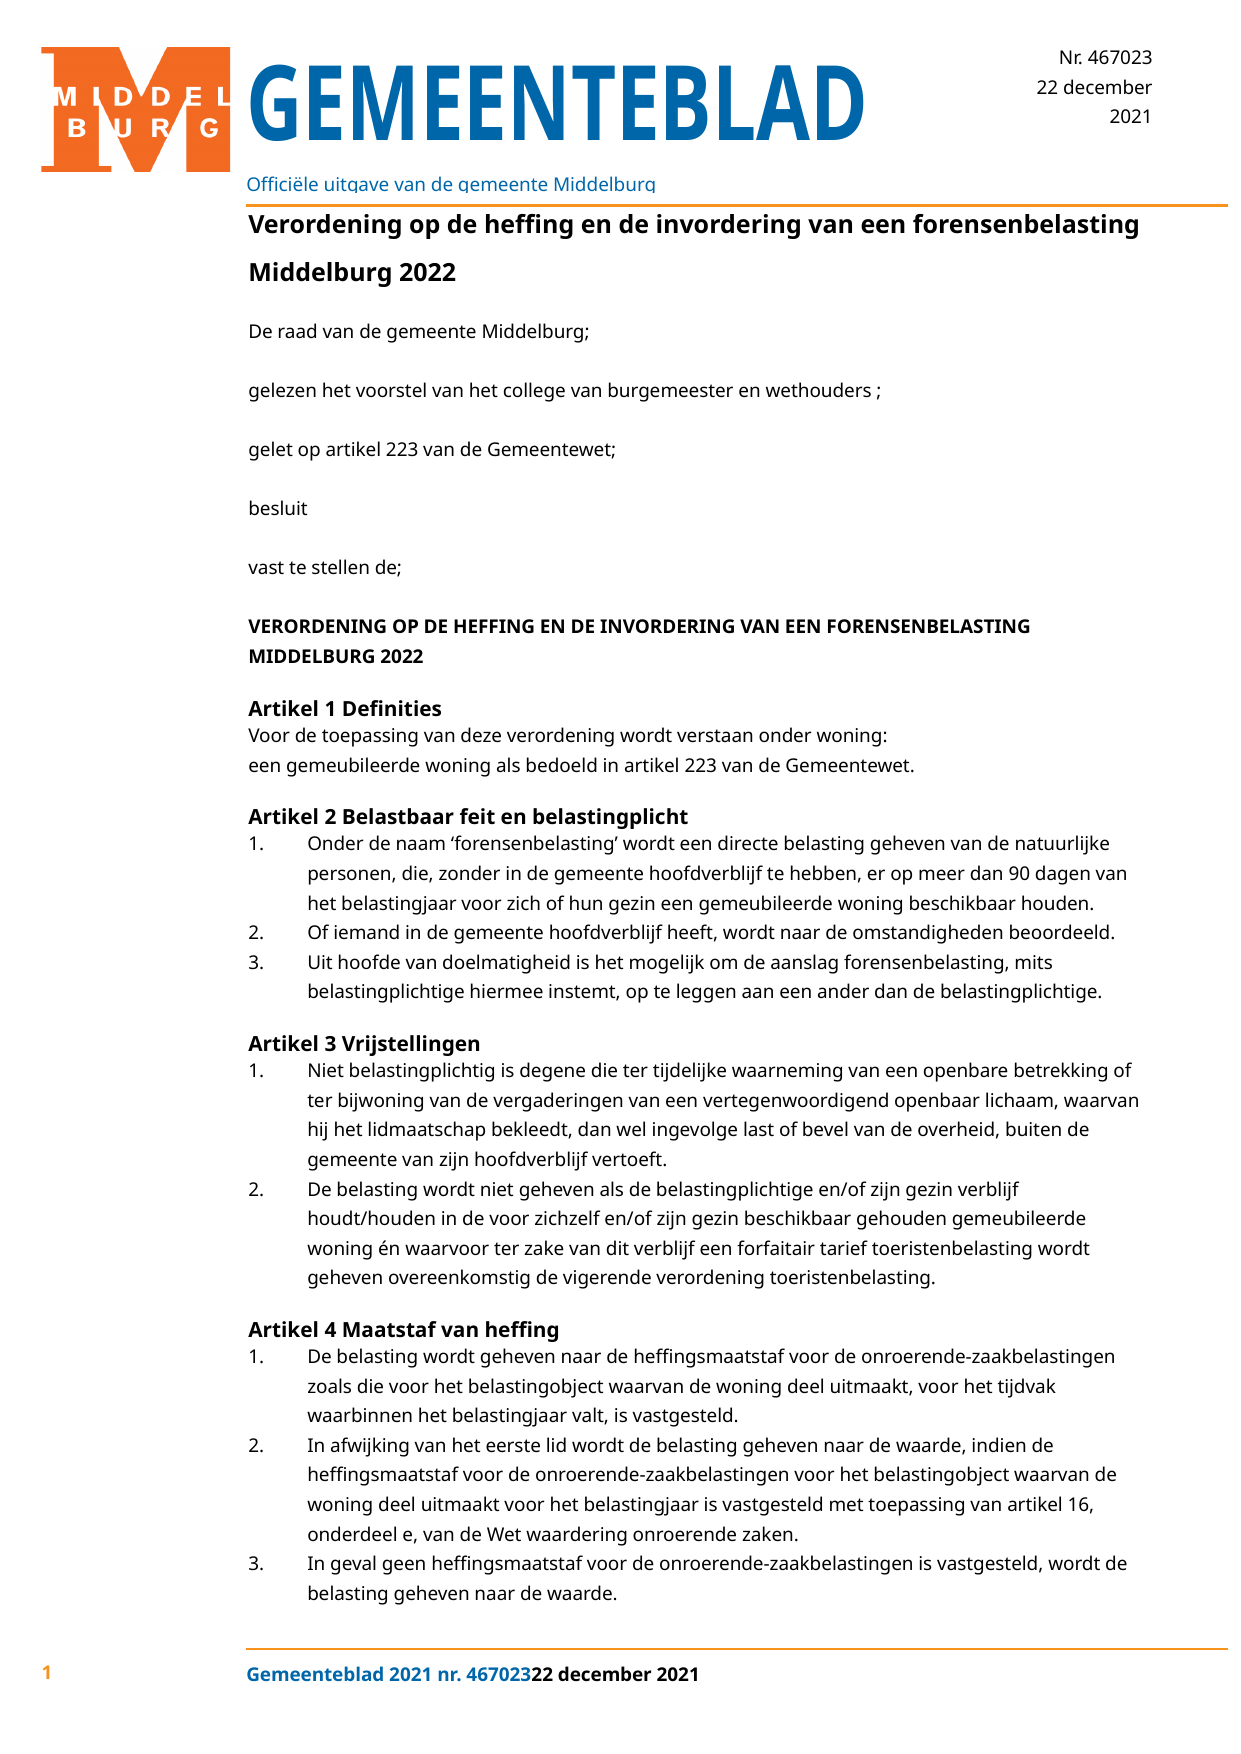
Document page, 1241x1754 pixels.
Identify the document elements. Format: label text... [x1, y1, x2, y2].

list Onder de naam ‘forensenbelasting’ wordt een directe belasting geheven van de natuurlijke personen, die, zonder in de gemeente hoofdverblijf te hebben, er op meer dan 90 dagen van het belastingjaar voor zich of hun gezin een gemeubileerde woning beschikbaar houden. [248, 831, 1152, 916]
text VERORDENING OP DE HEFFING EN DE INVORDERING VAN EEN FORENSENBELASTING MIDDELBURG 2022 [248, 614, 1152, 669]
text Verordening op de heffing en de invordering van een forensenbelasting Middelburg 2022 [248, 207, 1152, 288]
list In afwijking van het eerste lid wordt de belasting geheven naar de waarde, indien de heffingsmaatstaf voor de onroerende-zaakbelastingen voor het belastingobject waarvan de woning deel uitmaakt voor het belastingjaar is vastgesteld met toepassing van artikel 16, onderdeel e, van de Wet waardering onroerende zaken. [248, 1432, 1152, 1547]
text besluit [248, 495, 1152, 521]
text Artikel 4 Maatstaf van heffing [248, 1315, 1152, 1343]
list De belasting wordt niet geheven als de belastingplichtige en/of zijn gezin verblijf houdt/houden in de voor zichzelf en/of zijn gezin beschikbaar gehouden gemeubileerde woning én waarvoor ter zake van dit verblijf een forfaitair tarief toeristenbelasting wordt geheven overeenkomstig de vigerende verordening toeristenbelasting. [248, 1176, 1152, 1290]
list De belasting wordt geheven naar de heffingsmaatstaf voor de onroerende-zaakbelastingen zoals die voor het belastingobject waarvan de woning deel uitmaakt, voor het tijdvak waarbinnen het belastingjaar valt, is vastgesteld. [248, 1343, 1152, 1428]
text gelezen het voorstel van het college van burgemeester en wethouders ; [248, 377, 1152, 403]
text een gemeubileerde woning als bedoeld in artikel 223 van de Gemeentewet. [248, 752, 1152, 777]
text De raad van de gemeente Middelburg; [248, 318, 1152, 344]
list Uit hoofde van doelmatigheid is het mogelijk om de aanslag forensenbelasting, mits belastingplichtige hiermee instemt, op te leggen aan een ander dan de belastingplichtige. [248, 949, 1152, 1004]
text Voor de toepassing van deze verordening wordt verstaan onder woning: [248, 722, 1152, 748]
list Of iemand in de gemeente hoofdverblijf heeft, wordt naar de omstandigheden beoordeeld. [248, 919, 1152, 945]
text gelet op artikel 223 van de Gemeentewet; [248, 436, 1152, 462]
text vast te stellen de; [248, 554, 1152, 580]
text Artikel 1 Definities [248, 694, 1152, 722]
picture [41, 47, 231, 172]
text Artikel 2 Belastbaar feit en belastingplicht [248, 802, 1152, 831]
text Artikel 3 Vrijstellingen [248, 1029, 1152, 1057]
list In geval geen heffingsmaatstaf voor de onroerende-zaakbelastingen is vastgesteld, wordt de belasting geheven naar de waarde. [248, 1550, 1152, 1606]
list Niet belastingplichtig is degene die ter tijdelijke waarneming van een openbare betrekking of ter bijwoning van de vergaderingen van een vertegenwoordigend openbaar lichaam, waarvan hij het lidmaatschap bekleedt, dan wel ingevolge last of bevel van de overheid, buiten de gemeente van zijn hoofdverblijf vertoeft. [248, 1057, 1152, 1172]
